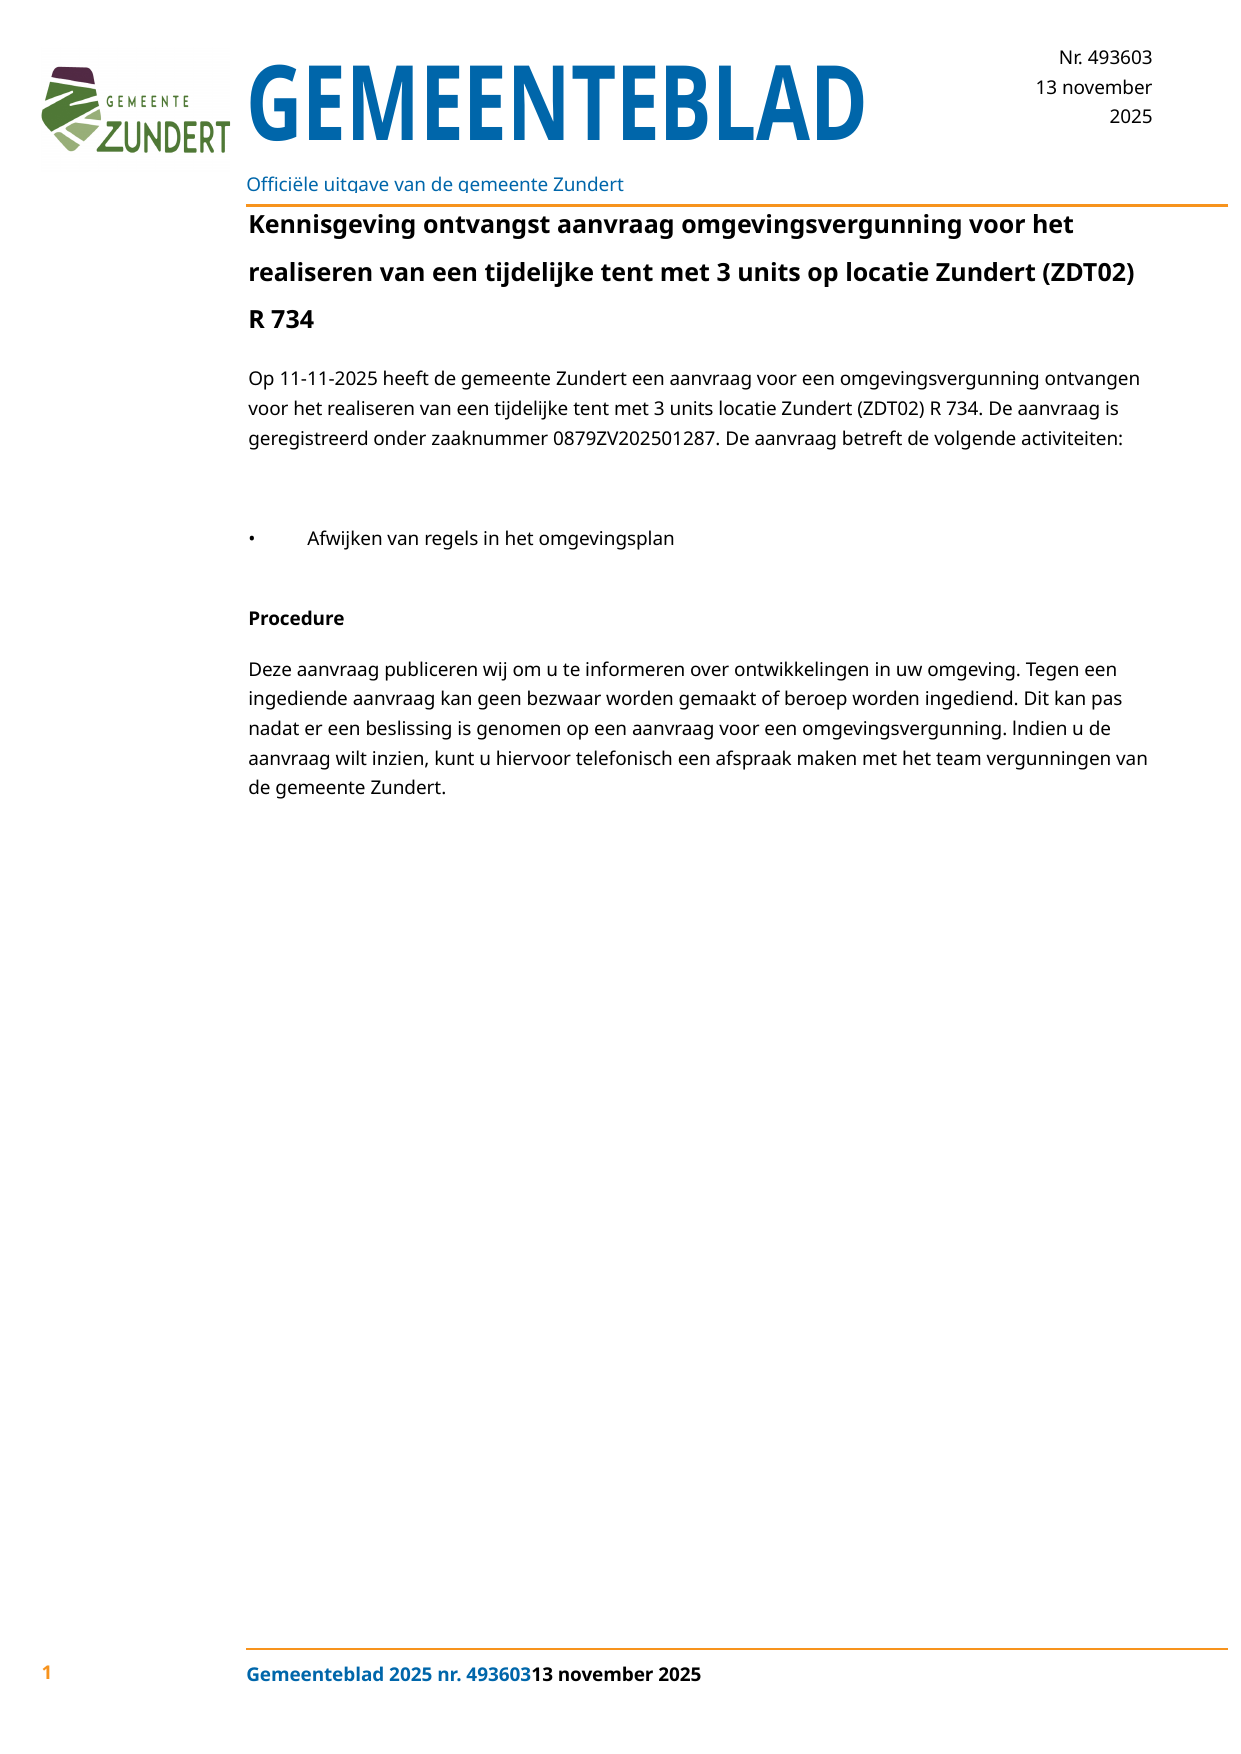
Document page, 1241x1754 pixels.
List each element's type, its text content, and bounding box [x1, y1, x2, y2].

text Kennisgeving ontvangst aanvraag omgevingsvergunning voor het realiseren van een tijdelijke tent met 3 units op locatie Zundert (ZDT02) R 734 [248, 207, 1152, 336]
text Deze aanvraag publiceren wij om u te informeren over ontwikkelingen in uw omgeving. Tegen een ingediende aanvraag kan geen bezwaar worden gemaakt of beroep worden ingediend. Dit kan pas nadat er een beslissing is genomen op een aanvraag voor een omgevingsvergunning. lndien u de aanvraag wilt inzien, kunt u hiervoor telefonisch een afspraak maken met het team vergunningen van de gemeente Zundert. [248, 656, 1152, 800]
list Afwijken van regels in het omgevingsplan [248, 526, 1152, 551]
text Op 11-11-2025 heeft de gemeente Zundert een aanvraag voor een omgevingsvergunning ontvangen voor het realiseren van een tijdelijke tent met 3 units locatie Zundert (ZDT02) R 734. De aanvraag is geregistreerd onder zaaknummer 0879ZV202501287. De aanvraag betreft de volgende activiteiten: [248, 366, 1152, 450]
text Procedure [248, 606, 1152, 631]
picture [41, 47, 231, 172]
